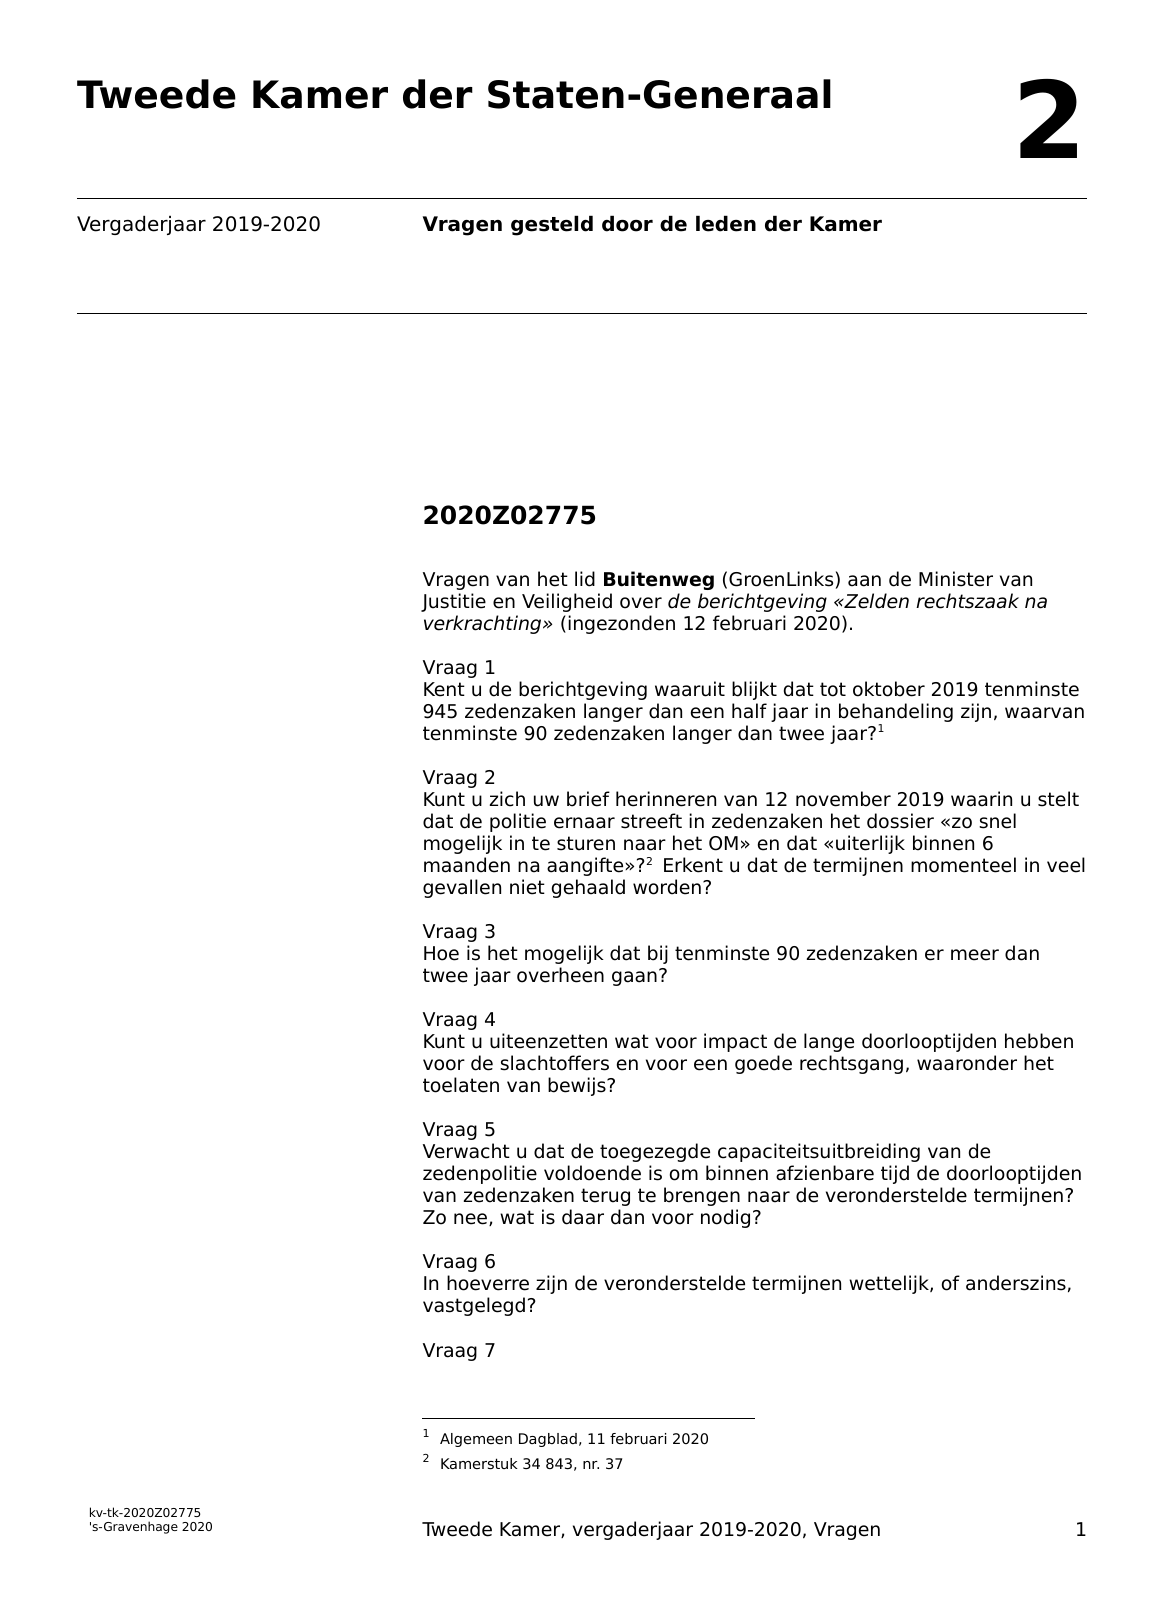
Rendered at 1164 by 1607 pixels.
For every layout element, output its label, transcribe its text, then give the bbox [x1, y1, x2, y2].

text Vraag 6 [422, 1251, 1087, 1273]
text Vraag 5 [422, 1119, 1087, 1141]
table_header 2 [886, 59, 1087, 198]
text Kent u de berichtgeving waaruit blijkt dat tot oktober 2019 tenminste 945 zedenzaken langer dan een half jaar in behandeling zijn, waarvan tenminste 90 zedenzaken langer dan twee jaar? [422, 679, 1087, 745]
table_cell Vragen gesteld door de leden der Kamer [422, 199, 1087, 313]
text kv-tk-2020Z02775 [88, 1506, 323, 1520]
text Vraag 2 [422, 767, 1087, 789]
text Kamerstuk 34 843, nr. 37 [422, 1452, 1087, 1474]
text In hoeverre zijn de veronderstelde termijnen wettelijk, of anderszins, vastgelegd? [422, 1273, 1087, 1317]
text 's-Gravenhage 2020 [88, 1520, 323, 1534]
text Vraag 4 [422, 1009, 1087, 1031]
text Algemeen Dagblad, 11 februari 2020 [422, 1427, 1087, 1449]
text Vragen van het lid Buitenweg (GroenLinks) aan de Minister van Justitie en Veiligheid over de berichtgeving «Zelden rechtszaak na verkrachting» (ingezonden 12 februari 2020). [422, 569, 1087, 635]
text Vraag 3 [422, 921, 1087, 943]
text Hoe is het mogelijk dat bij tenminste 90 zedenzaken er meer dan twee jaar overheen gaan? [422, 943, 1087, 987]
text Verwacht u dat de toegezegde capaciteitsuitbreiding van de zedenpolitie voldoende is om binnen afzienbare tijd de doorlooptijden van zedenzaken terug te brengen naar de veronderstelde termijnen? Zo nee, wat is daar dan voor nodig? [422, 1141, 1087, 1229]
text Vraag 7 [422, 1339, 1087, 1361]
text Vraag 1 [422, 657, 1087, 679]
text Kunt u uiteenzetten wat voor impact de lange doorlooptijden hebben voor de slachtoffers en voor een goede rechtsgang, waaronder het toelaten van bewijs? [422, 1031, 1087, 1097]
text Kunt u zich uw brief herinneren van 12 november 2019 waarin u stelt dat de politie ernaar streeft in zedenzaken het dossier «zo snel mogelijk in te sturen naar het OM» en dat «uiterlijk binnen 6 maanden na aangifte»? Erkent u dat de termijnen momenteel in veel gevallen niet gehaald worden? [422, 789, 1087, 899]
text 2020Z02775 [422, 501, 1087, 531]
table_cell Vergaderjaar 2019-2020 [77, 199, 422, 313]
table_header Tweede Kamer der Staten-Generaal [77, 59, 886, 198]
